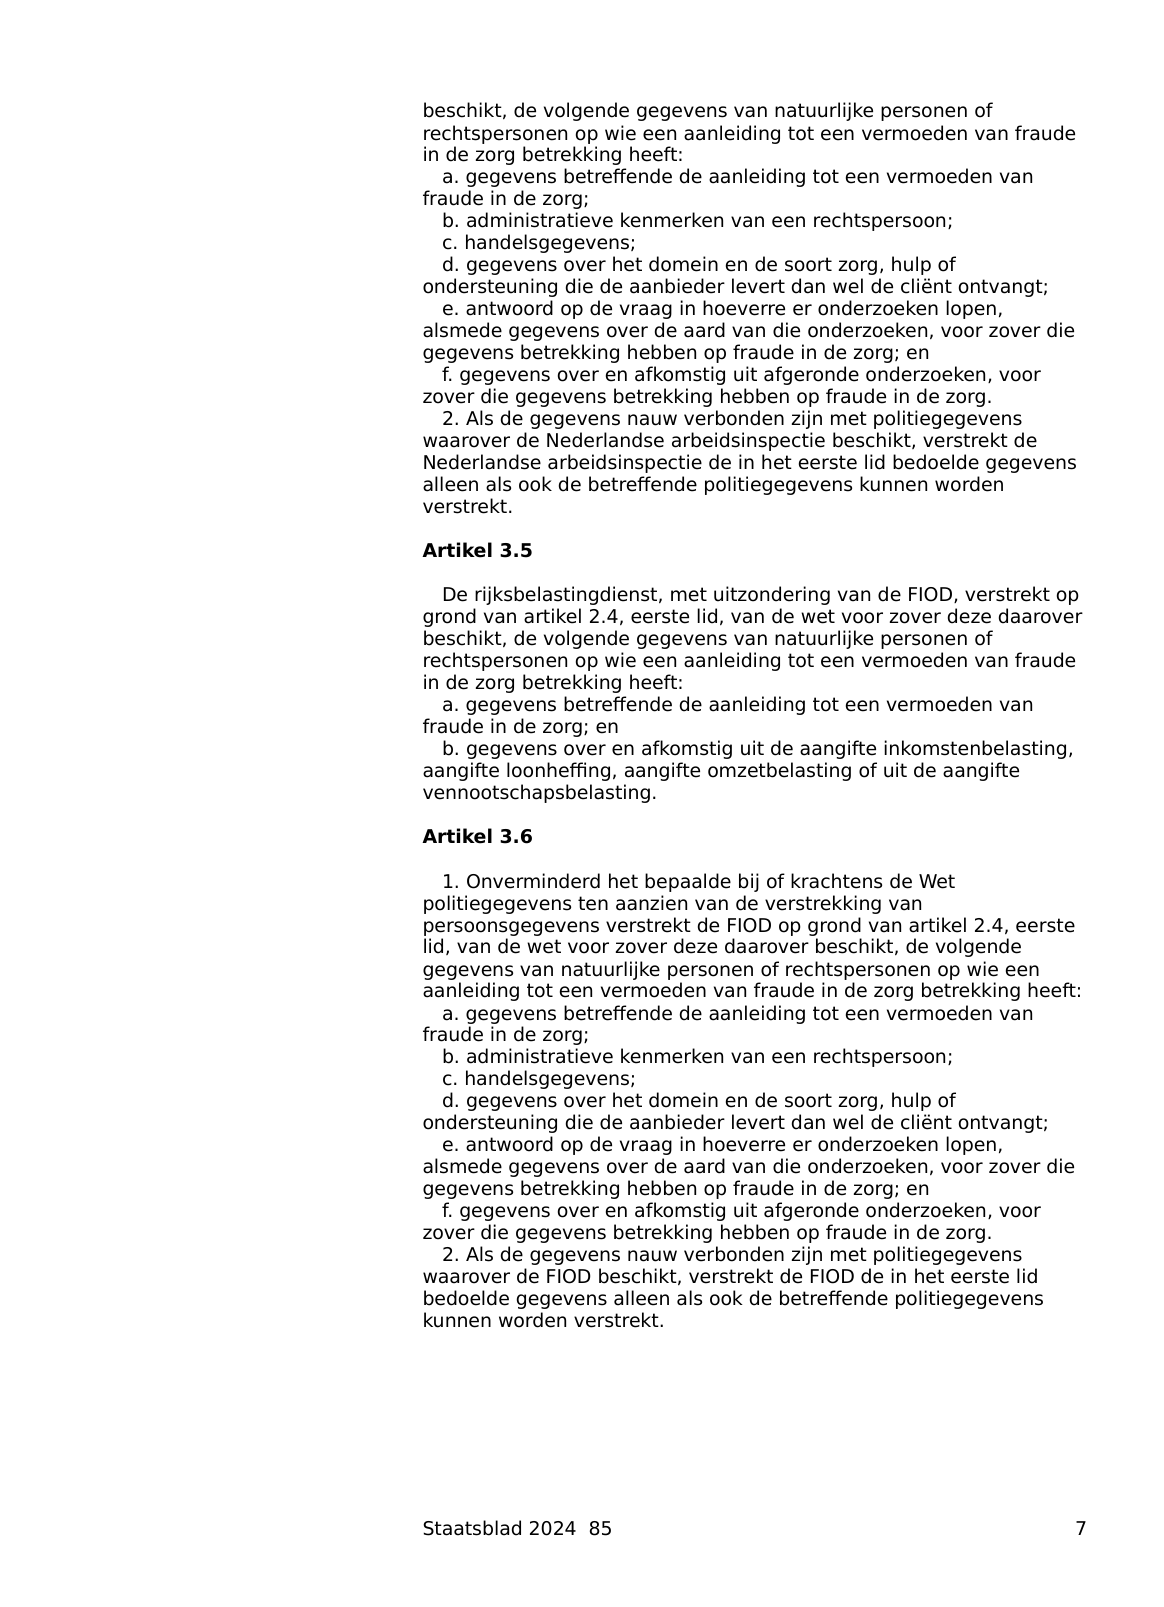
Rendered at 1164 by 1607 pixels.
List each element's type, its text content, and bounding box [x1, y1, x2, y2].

subtitle Artikel 3.6 [422, 826, 1087, 848]
text a. gegevens betreffende de aanleiding tot een vermoeden van fraude in de zorg; [422, 1002, 1087, 1046]
text c. handelsgegevens; [422, 1068, 1087, 1090]
text b. administratieve kenmerken van een rechtspersoon; [422, 1046, 1087, 1068]
text e. antwoord op de vraag in hoeverre er onderzoeken lopen, alsmede gegevens over de aard van die onderzoeken, voor zover die gegevens betrekking hebben op fraude in de zorg; en [422, 298, 1087, 364]
text b. administratieve kenmerken van een rechtspersoon; [422, 210, 1087, 232]
subtitle Artikel 3.5 [422, 540, 1087, 562]
text 2. Als de gegevens nauw verbonden zijn met politiegegevens waarover de Nederlandse arbeidsinspectie beschikt, verstrekt de Nederlandse arbeidsinspectie de in het eerste lid bedoelde gegevens alleen als ook de betreffende politiegegevens kunnen worden verstrekt. [422, 408, 1087, 518]
text a. gegevens betreffende de aanleiding tot een vermoeden van fraude in de zorg; [422, 166, 1087, 210]
text e. antwoord op de vraag in hoeverre er onderzoeken lopen, alsmede gegevens over de aard van die onderzoeken, voor zover die gegevens betrekking hebben op fraude in de zorg; en [422, 1134, 1087, 1200]
text d. gegevens over het domein en de soort zorg, hulp of ondersteuning die de aanbieder levert dan wel de cliënt ontvangt; [422, 1090, 1087, 1134]
text d. gegevens over het domein en de soort zorg, hulp of ondersteuning die de aanbieder levert dan wel de cliënt ontvangt; [422, 254, 1087, 298]
text 1. Onverminderd het bepaalde bij of krachtens de Wet politiegegevens ten aanzien van de verstrekking van persoonsgegevens verstrekt de FIOD op grond van artikel 2.4, eerste lid, van de wet voor zover deze daarover beschikt, de volgende gegevens van natuurlijke personen of rechtspersonen op wie een aanleiding tot een vermoeden van fraude in de zorg betrekking heeft: [422, 871, 1087, 1002]
text c. handelsgegevens; [422, 232, 1087, 254]
text a. gegevens betreffende de aanleiding tot een vermoeden van fraude in de zorg; en [422, 694, 1087, 738]
text beschikt, de volgende gegevens van natuurlijke personen of rechtspersonen op wie een aanleiding tot een vermoeden van fraude in de zorg betrekking heeft: [422, 100, 1087, 166]
text f. gegevens over en afkomstig uit afgeronde onderzoeken, voor zover die gegevens betrekking hebben op fraude in de zorg. [422, 364, 1087, 408]
text 2. Als de gegevens nauw verbonden zijn met politiegegevens waarover de FIOD beschikt, verstrekt de FIOD de in het eerste lid bedoelde gegevens alleen als ook de betreffende politiegegevens kunnen worden verstrekt. [422, 1244, 1087, 1332]
text De rijksbelastingdienst, met uitzondering van de FIOD, verstrekt op grond van artikel 2.4, eerste lid, van de wet voor zover deze daarover beschikt, de volgende gegevens van natuurlijke personen of rechtspersonen op wie een aanleiding tot een vermoeden van fraude in de zorg betrekking heeft: [422, 584, 1087, 694]
text f. gegevens over en afkomstig uit afgeronde onderzoeken, voor zover die gegevens betrekking hebben op fraude in de zorg. [422, 1200, 1087, 1244]
text b. gegevens over en afkomstig uit de aangifte inkomstenbelasting, aangifte loonheffing, aangifte omzetbelasting of uit de aangifte vennootschapsbelasting. [422, 738, 1087, 804]
